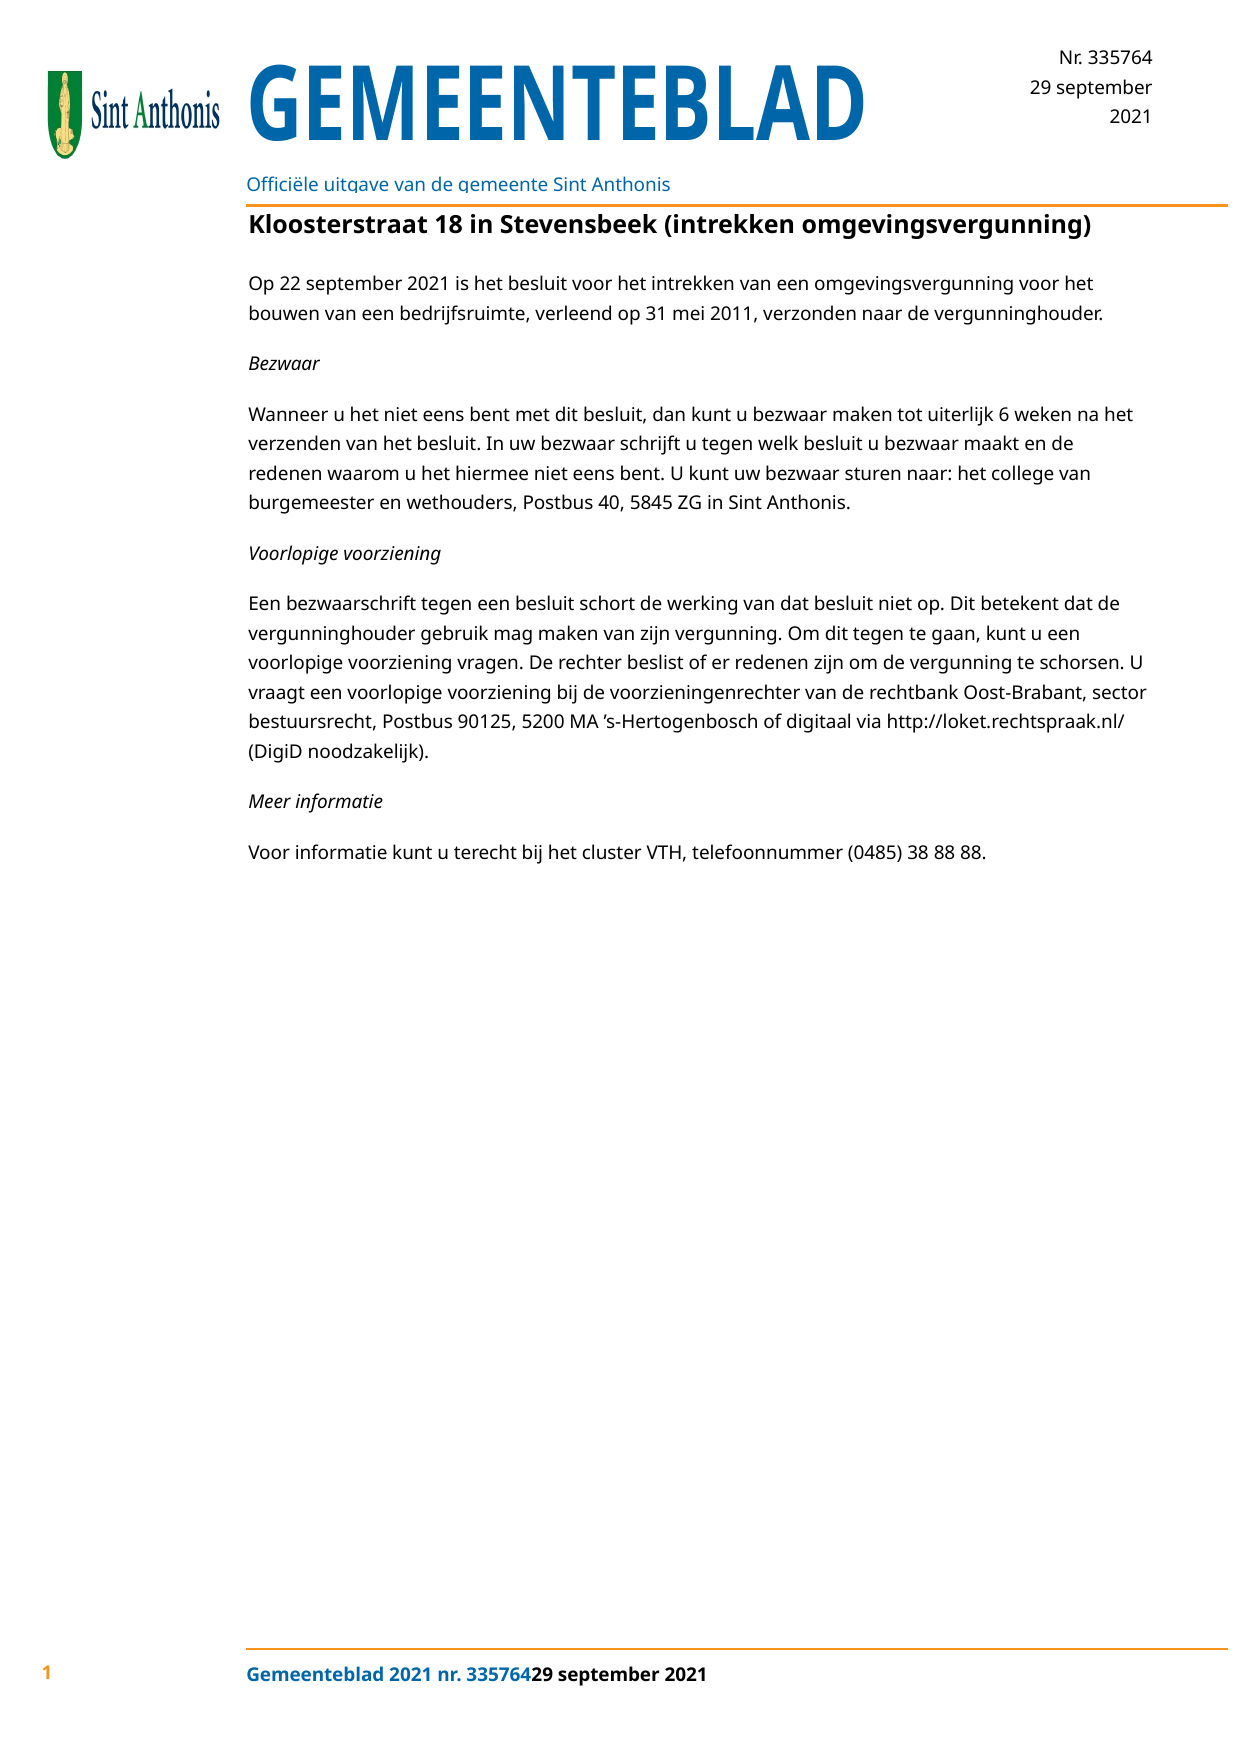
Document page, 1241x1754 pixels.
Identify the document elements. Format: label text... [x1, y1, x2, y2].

text Wanneer u het niet eens bent met dit besluit, dan kunt u bezwaar maken tot uiterlijk 6 weken na het verzenden van het besluit. In uw bezwaar schrijft u tegen welk besluit u bezwaar maakt en de redenen waarom u het hiermee niet eens bent. U kunt uw bezwaar sturen naar: het college van burgemeester en wethouders, Postbus 40, 5845 ZG in Sint Anthonis. [248, 401, 1152, 515]
text Voor informatie kunt u terecht bij het cluster VTH, telefoonnummer (0485) 38 88 88. [248, 839, 1152, 865]
text Op 22 september 2021 is het besluit voor het intrekken van een omgevingsvergunning voor het bouwen van een bedrijfsruimte, verleend op 31 mei 2011, verzonden naar de vergunninghouder. [248, 270, 1152, 326]
text Voorlopige voorziening [248, 540, 1152, 566]
text Een bezwaarschrift tegen een besluit schort de werking van dat besluit niet op. Dit betekent dat de vergunninghouder gebruik mag maken van zijn vergunning. Om dit tegen te gaan, kunt u een voorlopige voorziening vragen. De rechter beslist of er redenen zijn om de vergunning te schorsen. U vraagt een voorlopige voorziening bij de voorzieningenrechter van de rechtbank Oost-Brabant, sector bestuursrecht, Postbus 90125, 5200 MA ’s-Hertogenbosch of digitaal via http://loket.rechtspraak.nl/ (DigiD noodzakelijk). [248, 590, 1152, 764]
picture [41, 47, 231, 172]
text Bezwaar [248, 350, 1152, 376]
text Meer informatie [248, 789, 1152, 814]
text Kloosterstraat 18 in Stevensbeek (intrekken omgevingsvergunning) [248, 207, 1152, 241]
